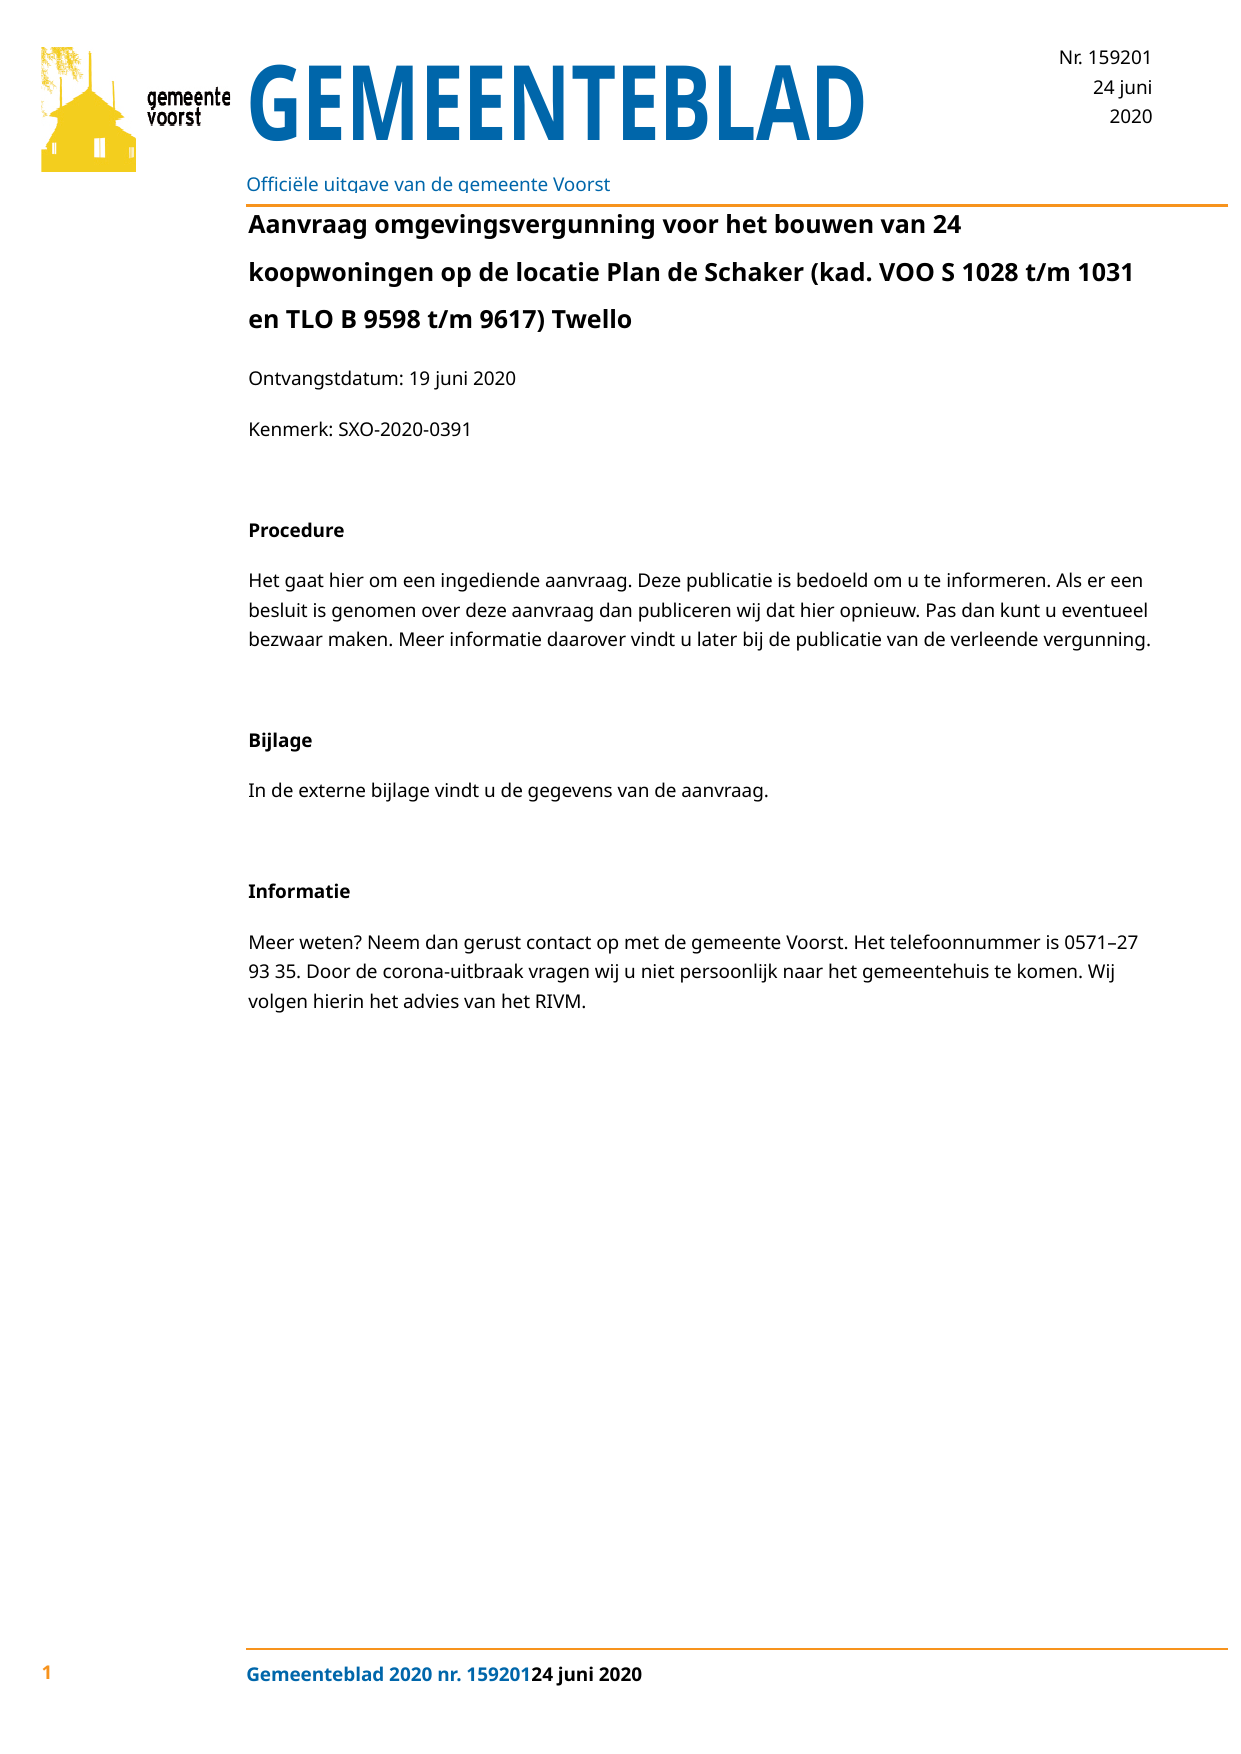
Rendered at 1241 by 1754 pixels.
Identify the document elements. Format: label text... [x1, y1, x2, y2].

text Informatie [248, 878, 1152, 904]
text Het gaat hier om een ingediende aanvraag. Deze publicatie is bedoeld om u te informeren. Als er een besluit is genomen over deze aanvraag dan publiceren wij dat hier opnieuw. Pas dan kunt u eventueel bezwaar maken. Meer informatie daarover vindt u later bij de publicatie van de verleende vergunning. [248, 567, 1152, 652]
text Kenmerk: SXO-2020-0391 [248, 416, 1152, 442]
text In de externe bijlage vindt u de gegevens van de aanvraag. [248, 778, 1152, 803]
text Ontvangstdatum: 19 juni 2020 [248, 366, 1152, 391]
text Meer weten? Neem dan gerust contact op met de gemeente Voorst. Het telefoonnummer is 0571–27 93 35. Door de corona-uitbraak vragen wij u niet persoonlijk naar het gemeentehuis te komen. Wij volgen hierin het advies van het RIVM. [248, 929, 1152, 1014]
text Aanvraag omgevingsvergunning voor het bouwen van 24 koopwoningen op de locatie Plan de Schaker (kad. VOO S 1028 t/m 1031 en TLO B 9598 t/m 9617) Twello [248, 207, 1152, 336]
text Procedure [248, 517, 1152, 542]
picture [41, 47, 231, 172]
text Bijlage [248, 727, 1152, 753]
